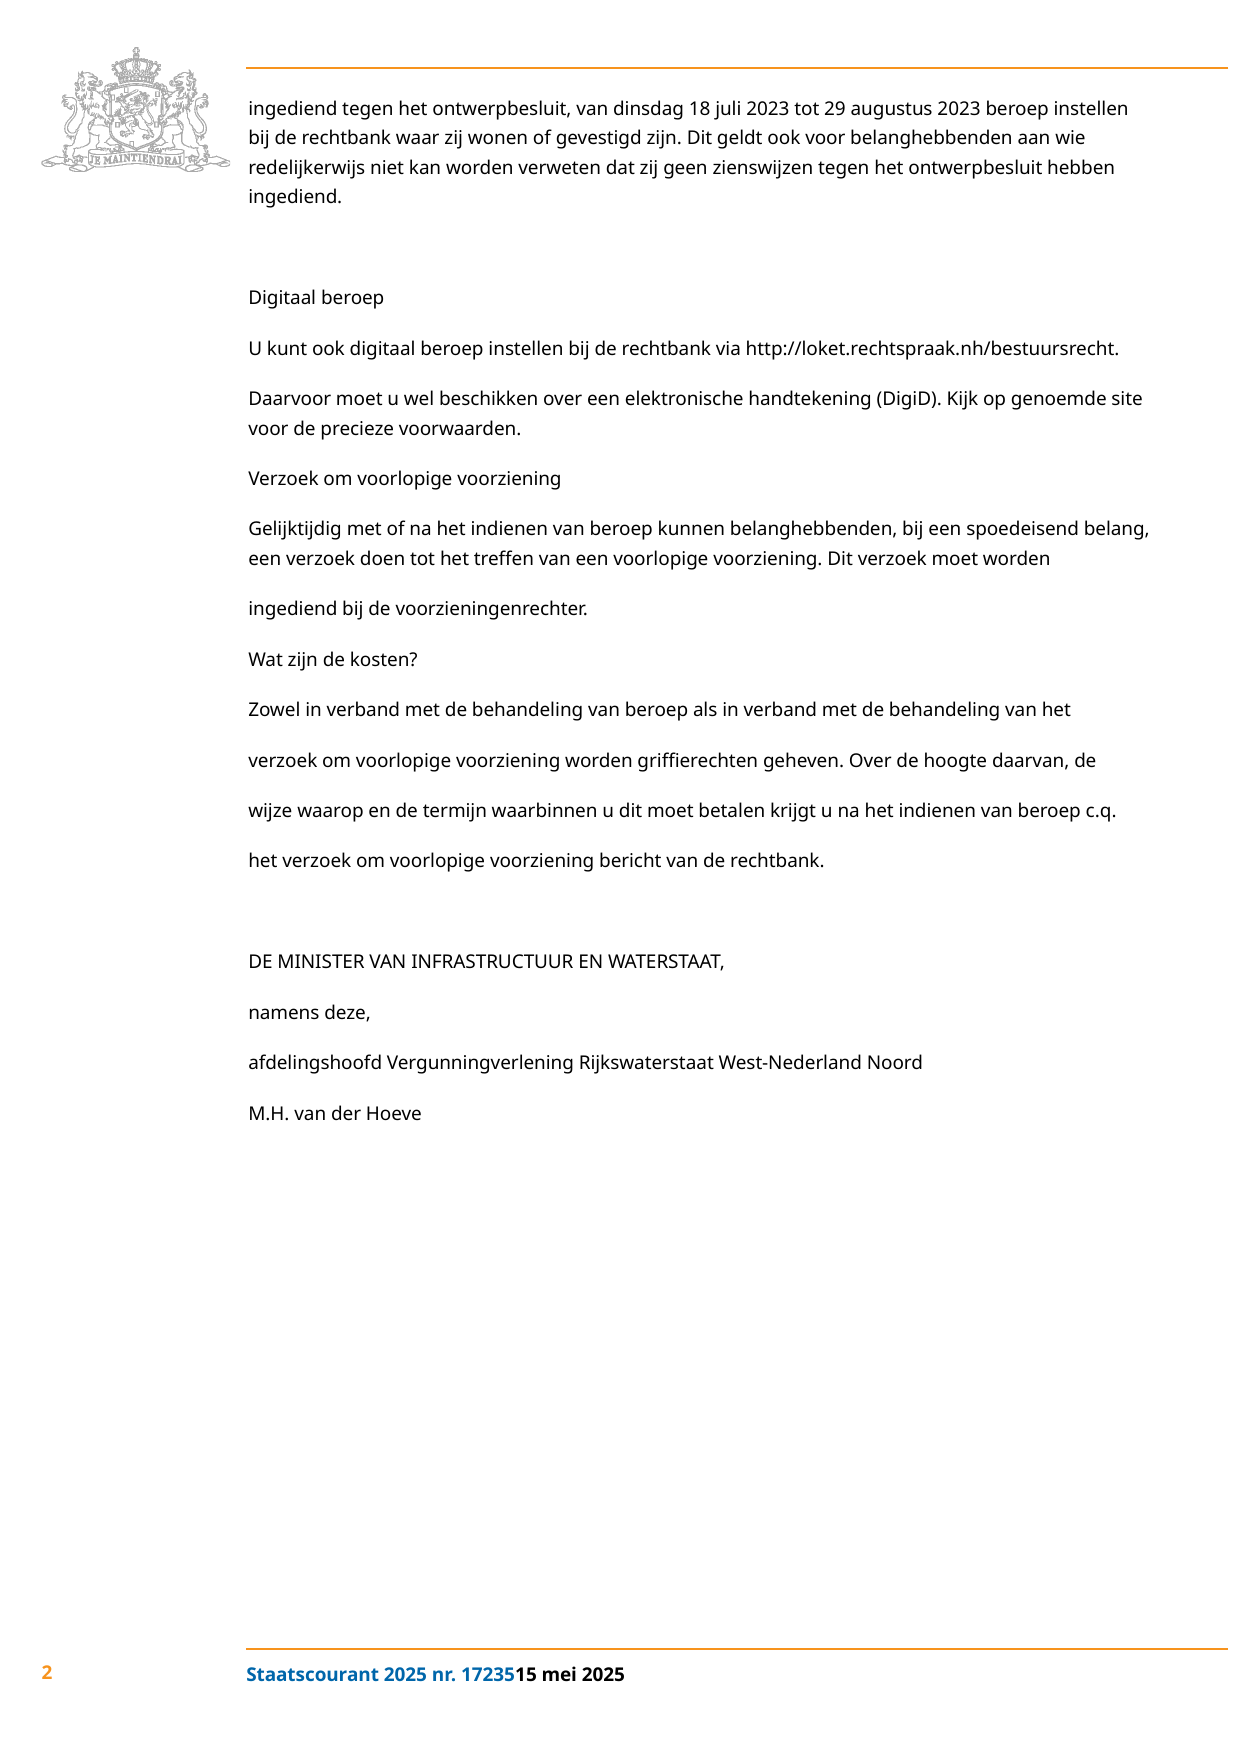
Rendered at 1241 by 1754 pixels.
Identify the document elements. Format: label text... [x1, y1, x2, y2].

text Digitaal beroep [248, 284, 1152, 310]
text wijze waarop en de termijn waarbinnen u dit moet betalen krijgt u na het indienen van beroep c.q. [248, 797, 1152, 823]
text U kunt ook digitaal beroep instellen bij de rechtbank via http://loket.rechtspraak.nh/bestuursrecht. [248, 335, 1152, 361]
text ingediend bij de voorzieningenrechter. [248, 596, 1152, 621]
text Daarvoor moet u wel beschikken over een elektronische handtekening (DigiD). Kijk op genoemde site voor de precieze voorwaarden. [248, 385, 1152, 441]
text Wat zijn de kosten? [248, 646, 1152, 672]
text afdelingshoofd Vergunningverlening Rijkswaterstaat West-Nederland Noord [248, 1049, 1152, 1075]
text verzoek om voorlopige voorziening worden griffierechten geheven. Over de hoogte daarvan, de [248, 747, 1152, 773]
text Zowel in verband met de behandeling van beroep als in verband met de behandeling van het [248, 696, 1152, 722]
text het verzoek om voorlopige voorziening bericht van de rechtbank. [248, 848, 1152, 873]
text Verzoek om voorlopige voorziening [248, 465, 1152, 491]
text ingediend tegen het ontwerpbesluit, van dinsdag 18 juli 2023 tot 29 augustus 2023 beroep instellen bij de rechtbank waar zij wonen of gevestigd zijn. Dit geldt ook voor belanghebbenden aan wie redelijkerwijs niet kan worden verweten dat zij geen zienswijzen tegen het ontwerpbesluit hebben ingediend. [248, 95, 1152, 209]
picture [41, 47, 231, 172]
text DE MINISTER VAN INFRASTRUCTUUR EN WATERSTAAT, [248, 948, 1152, 974]
text M.H. van der Hoeve [248, 1100, 1152, 1126]
text Gelijktijdig met of na het indienen van beroep kunnen belanghebbenden, bij een spoedeisend belang, een verzoek doen tot het treffen van een voorlopige voorziening. Dit verzoek moet worden [248, 516, 1152, 571]
text namens deze, [248, 999, 1152, 1025]
